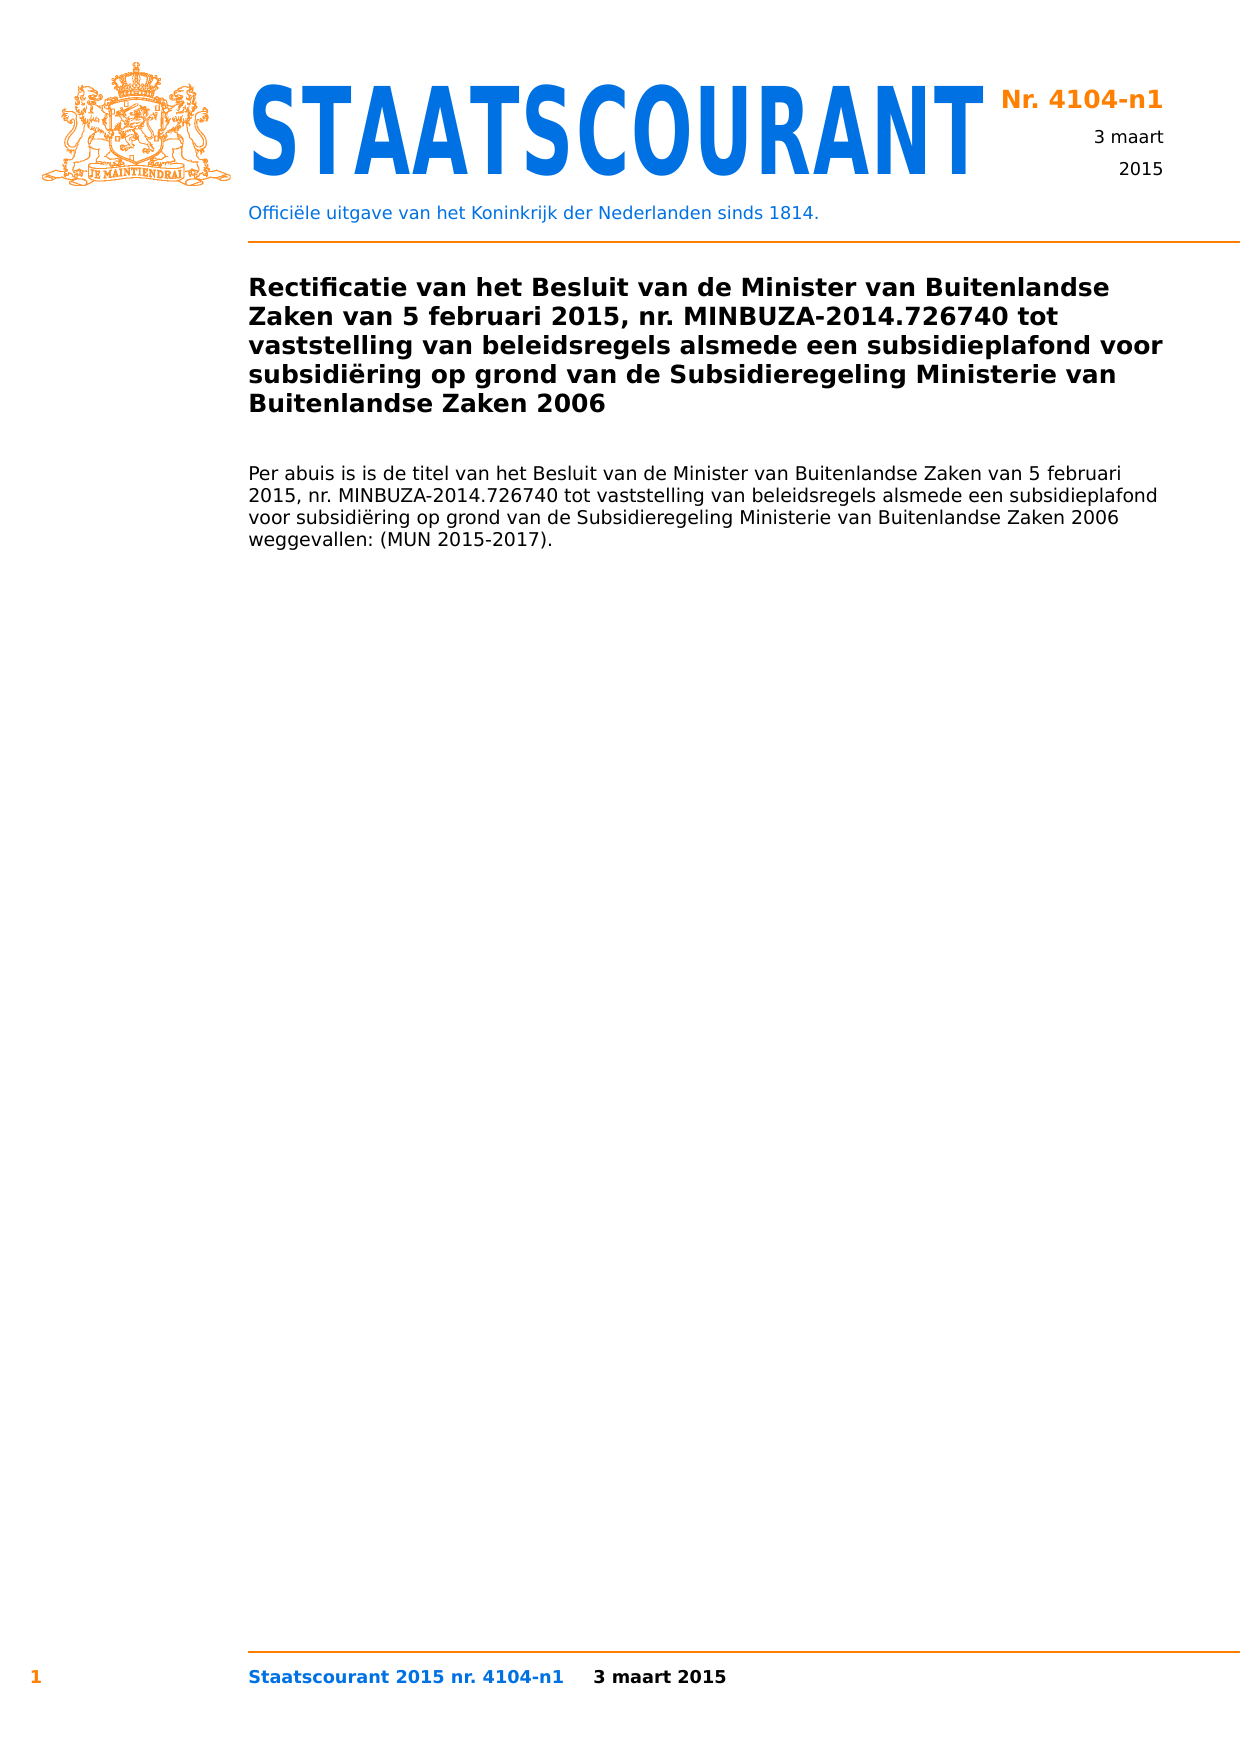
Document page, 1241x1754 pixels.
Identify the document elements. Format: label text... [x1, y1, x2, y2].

table_header [25, 62, 248, 241]
table_cell Officiële uitgave van het Koninkrijk der Nederlanden sinds 1814. [248, 203, 1240, 241]
table_header STAATSCOURANT [248, 62, 998, 203]
picture [41, 62, 231, 186]
table_cell 3 maart [998, 121, 1240, 153]
table_header Nr. 4104-n1 [998, 62, 1240, 121]
text Per abuis is is de titel van het Besluit van de Minister van Buitenlandse Zaken van 5 februari 2015, nr. MINBUZA-2014.726740 tot vaststelling van beleidsregels alsmede een subsidieplafond voor subsidiëring op grond van de Subsidieregeling Ministerie van Buitenlandse Zaken 2006 weggevallen: (MUN 2015-2017). [248, 463, 1163, 551]
table_cell 2015 [998, 153, 1240, 203]
subtitle Rectificatie van het Besluit van de Minister van Buitenlandse Zaken van 5 februari 2015, nr. MINBUZA-2014.726740 tot vaststelling van beleidsregels alsmede een subsidieplafond voor subsidiëring op grond van de Subsidieregeling Ministerie van Buitenlandse Zaken 2006 [248, 273, 1163, 419]
